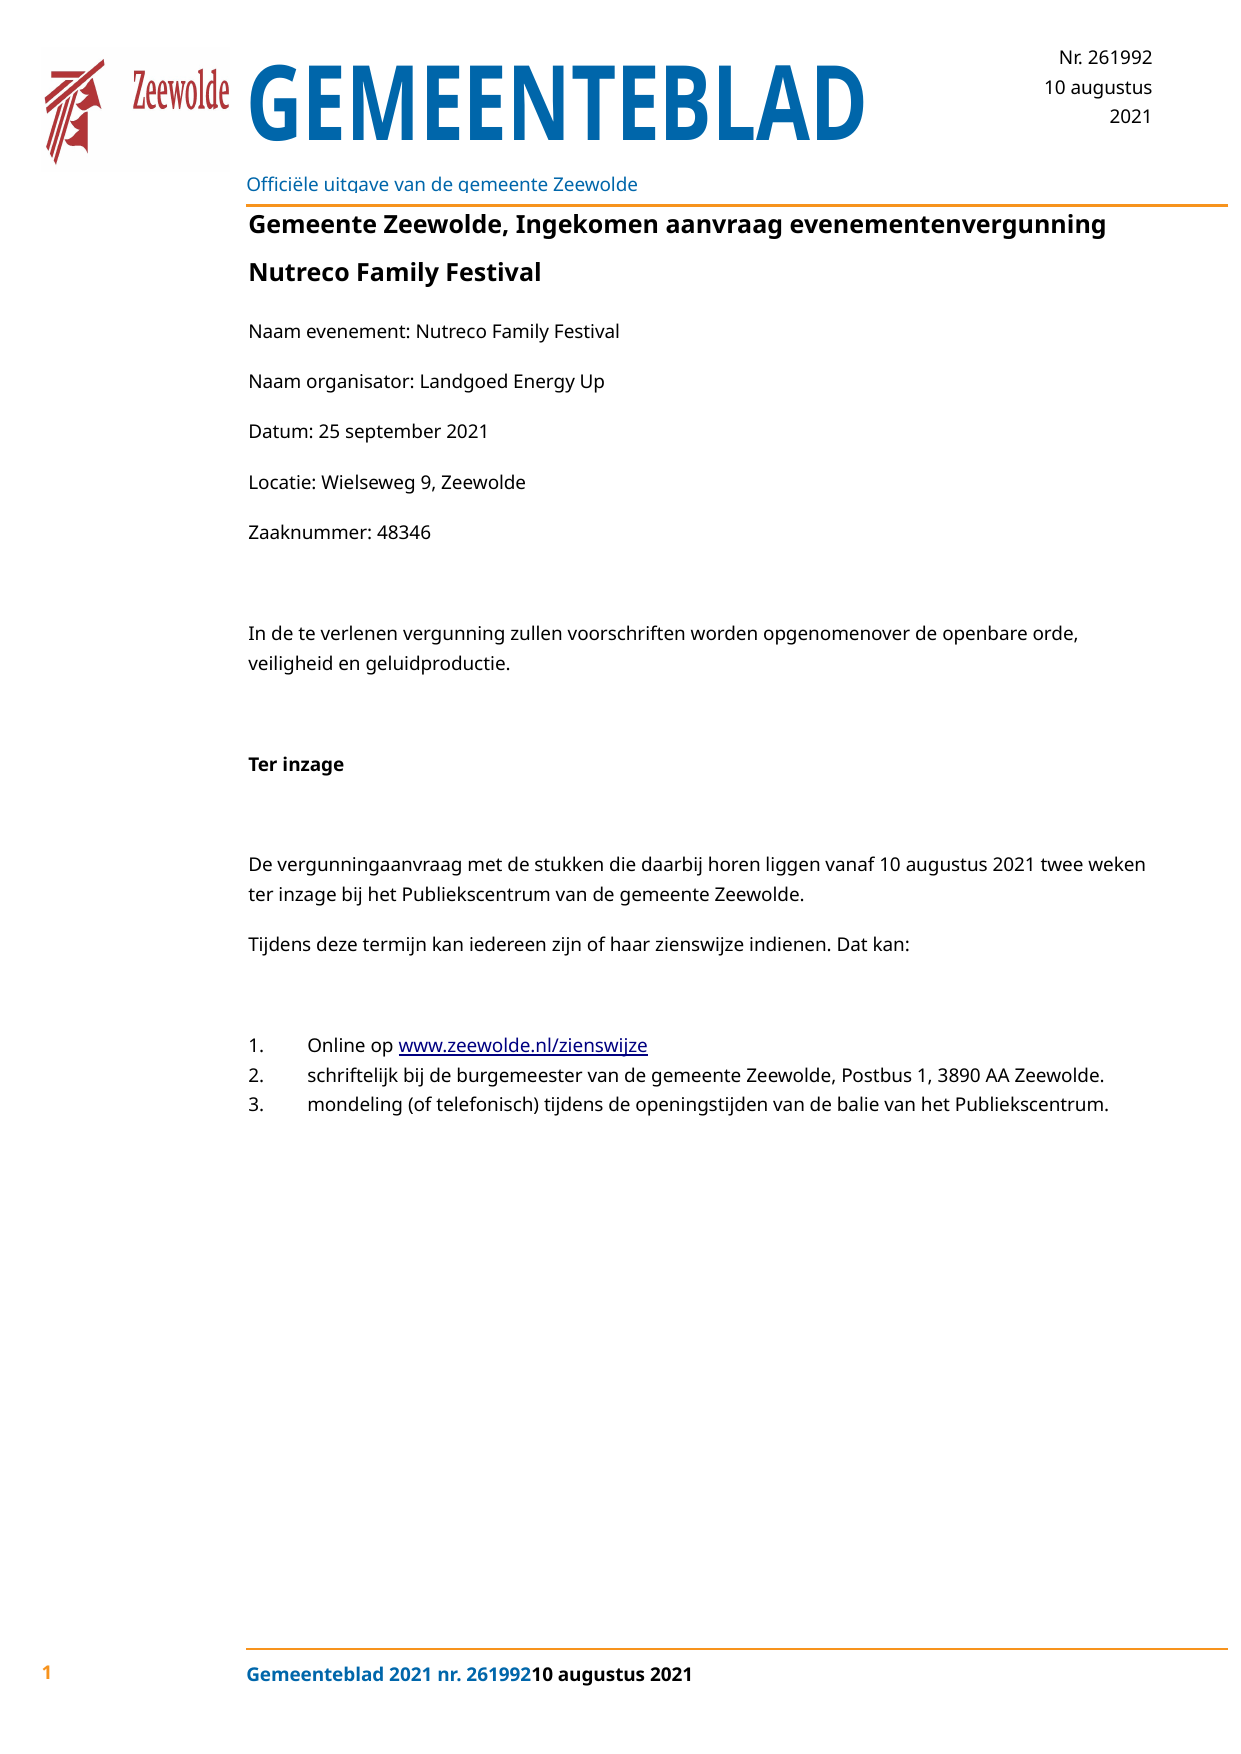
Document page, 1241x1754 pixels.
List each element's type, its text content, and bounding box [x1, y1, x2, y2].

list Online op www.zeewolde.nl/zienswijze [248, 1032, 1152, 1058]
text Tijdens deze termijn kan iedereen zijn of haar zienswijze indienen. Dat kan: [248, 932, 1152, 957]
picture [41, 47, 231, 172]
list mondeling (of telefonisch) tijdens de openingstijden van de balie van het Publiekscentrum. [248, 1092, 1152, 1117]
text In de te verlenen vergunning zullen voorschriften worden opgenomenover de openbare orde, veiligheid en geluidproductie. [248, 620, 1152, 676]
text Naam evenement: Nutreco Family Festival [248, 318, 1152, 344]
text Locatie: Wielseweg 9, Zeewolde [248, 469, 1152, 495]
text Naam organisator: Landgoed Energy Up [248, 368, 1152, 394]
text Datum: 25 september 2021 [248, 419, 1152, 444]
list schriftelijk bij de burgemeester van de gemeente Zeewolde, Postbus 1, 3890 AA Zeewolde. [248, 1062, 1152, 1088]
text Gemeente Zeewolde, Ingekomen aanvraag evenementenvergunning Nutreco Family Festival [248, 207, 1152, 288]
text Zaaknummer: 48346 [248, 519, 1152, 545]
text Ter inzage [248, 751, 1152, 777]
text De vergunningaanvraag met de stukken die daarbij horen liggen vanaf 10 augustus 2021 twee weken ter inzage bij het Publiekscentrum van de gemeente Zeewolde. [248, 852, 1152, 907]
